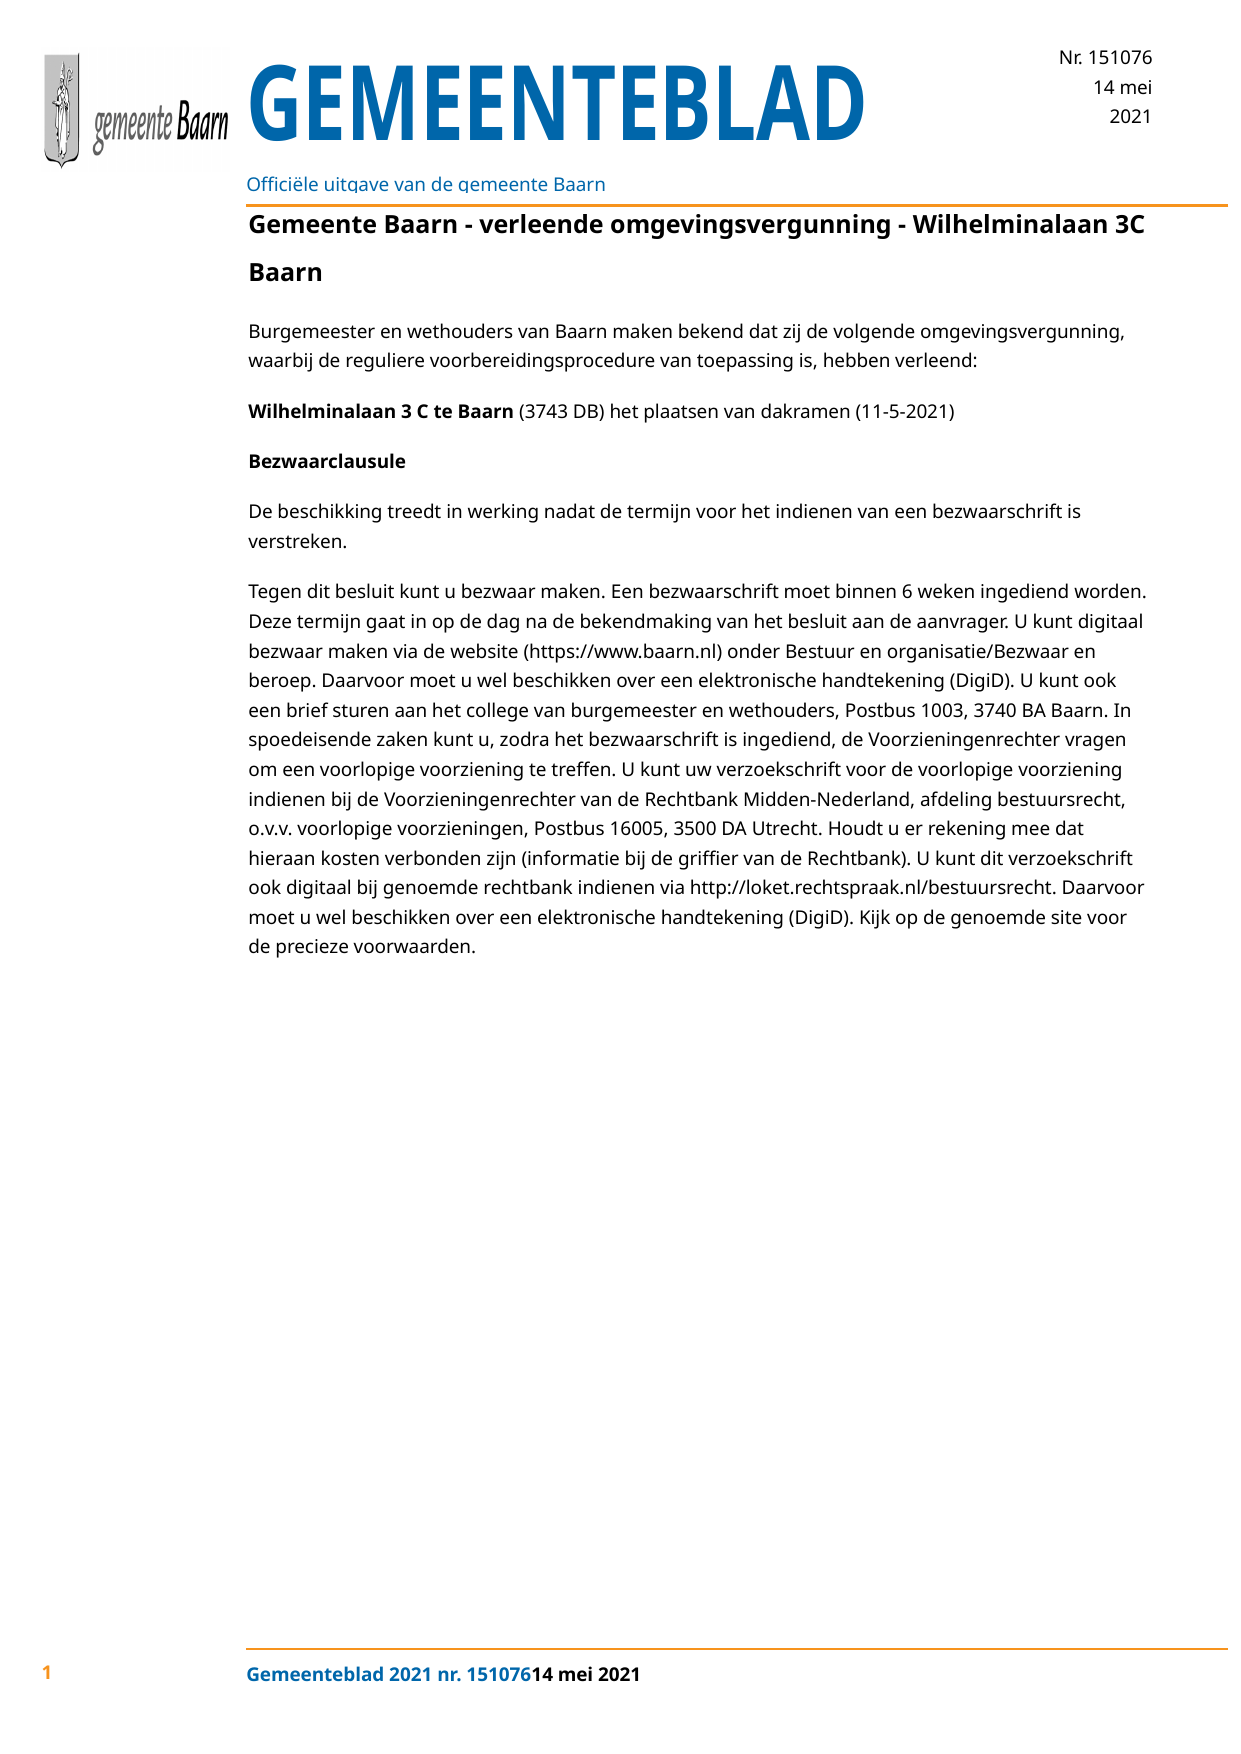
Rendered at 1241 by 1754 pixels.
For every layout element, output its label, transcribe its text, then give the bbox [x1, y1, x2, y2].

text Tegen dit besluit kunt u bezwaar maken. Een bezwaarschrift moet binnen 6 weken ingediend worden. Deze termijn gaat in op de dag na de bekendmaking van het besluit aan de aanvrager. U kunt digitaal bezwaar maken via de website (https://www.baarn.nl) onder Bestuur en organisatie/Bezwaar en beroep. Daarvoor moet u wel beschikken over een elektronische handtekening (DigiD). U kunt ook een brief sturen aan het college van burgemeester en wethouders, Postbus 1003, 3740 BA Baarn. In spoedeisende zaken kunt u, zodra het bezwaarschrift is ingediend, de Voorzieningenrechter vragen om een voorlopige voorziening te treffen. U kunt uw verzoekschrift voor de voorlopige voorziening indienen bij de Voorzieningenrechter van de Rechtbank Midden-Nederland, afdeling bestuursrecht, o.v.v. voorlopige voorzieningen, Postbus 16005, 3500 DA Utrecht. Houdt u er rekening mee dat hieraan kosten verbonden zijn (informatie bij de griffier van de Rechtbank). U kunt dit verzoekschrift ook digitaal bij genoemde rechtbank indienen via http://loket.rechtspraak.nl/bestuursrecht. Daarvoor moet u wel beschikken over een elektronische handtekening (DigiD). Kijk op de genoemde site voor de precieze voorwaarden. [248, 579, 1152, 959]
text Bezwaarclausule [248, 448, 1152, 474]
picture [41, 47, 231, 172]
text De beschikking treedt in werking nadat de termijn voor het indienen van een bezwaarschrift is verstreken. [248, 499, 1152, 554]
text Gemeente Baarn - verleende omgevingsvergunning - Wilhelminalaan 3C Baarn [248, 207, 1152, 288]
text Wilhelminalaan 3 C te Baarn (3743 DB) het plaatsen van dakramen (11-5-2021) [248, 398, 1152, 424]
text Burgemeester en wethouders van Baarn maken bekend dat zij de volgende omgevingsvergunning, waarbij de reguliere voorbereidingsprocedure van toepassing is, hebben verleend: [248, 318, 1152, 373]
